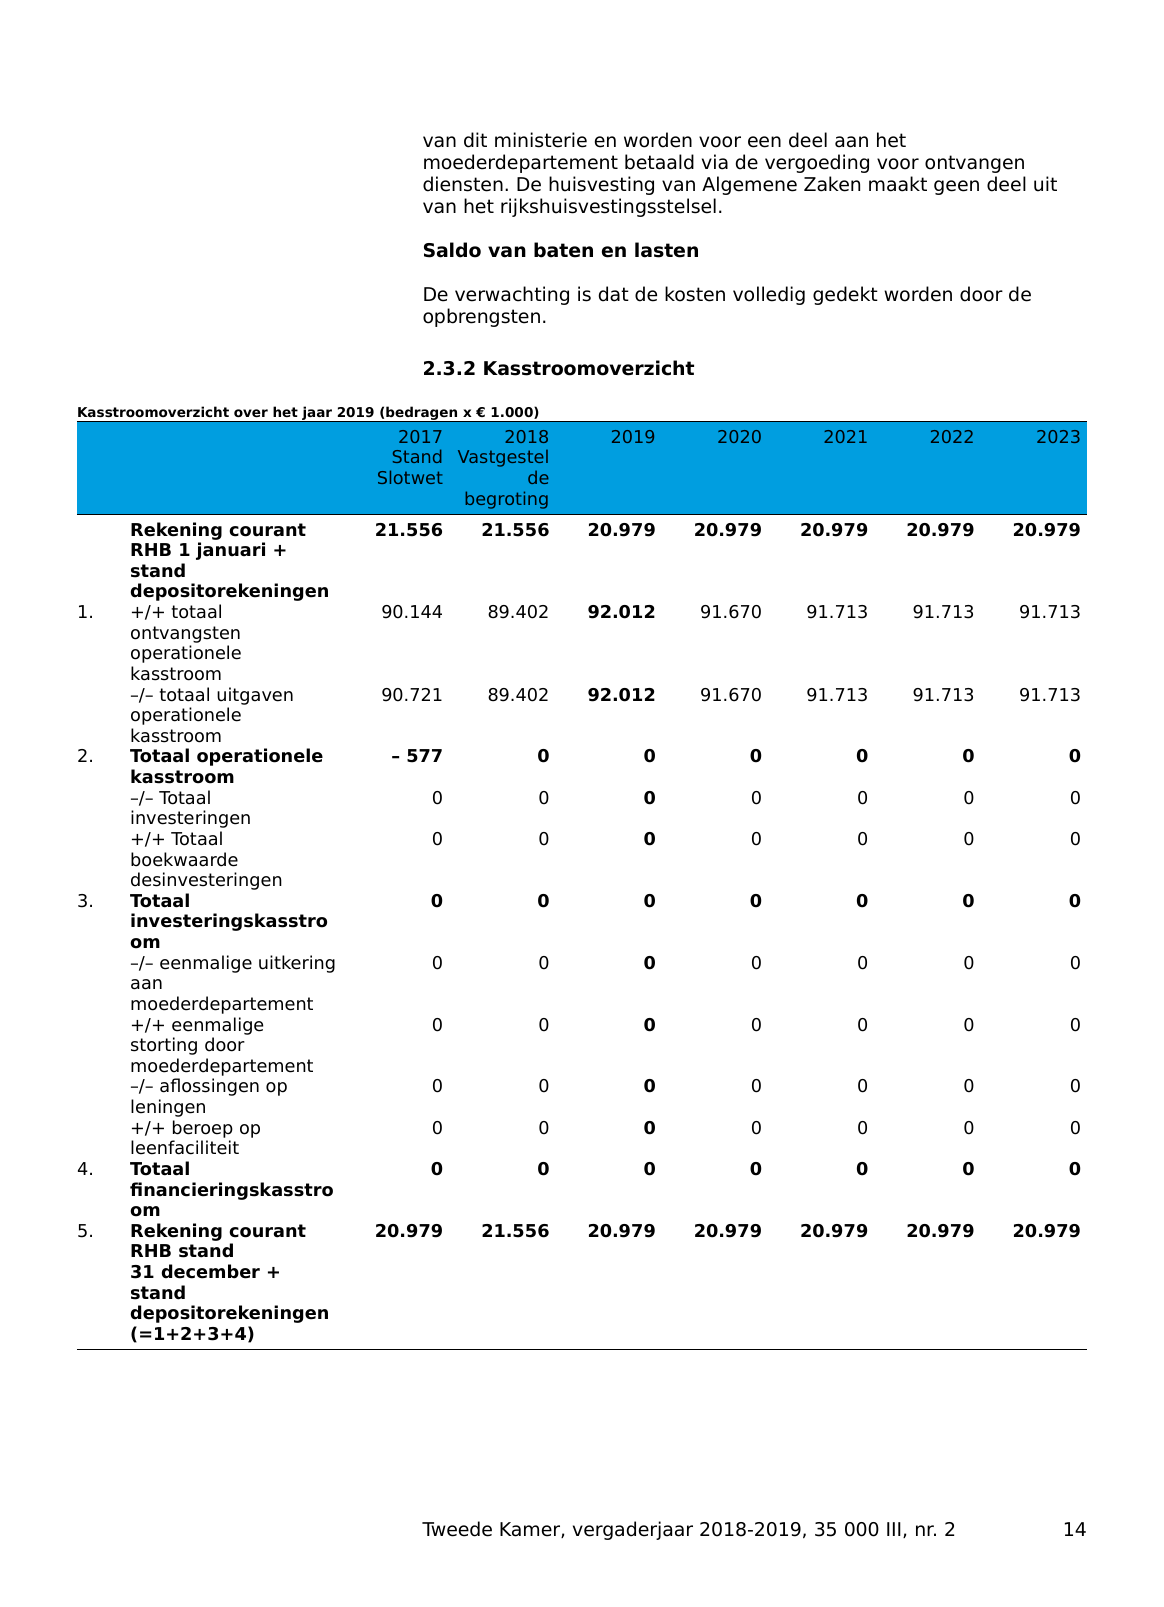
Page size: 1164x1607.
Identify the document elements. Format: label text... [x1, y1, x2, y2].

table_cell 20.979 [874, 1221, 980, 1349]
table_cell 0 [980, 891, 1087, 953]
text van dit ministerie en worden voor een deel aan het moederdepartement betaald via de vergoeding voor ontvangen diensten. De huisvesting van Algemene Zaken maakt geen deel uit van het rijkshuisvestingsstelsel. [422, 130, 1087, 218]
table_cell 0 [449, 1015, 555, 1076]
table_cell 0 [449, 953, 555, 1014]
table_cell [77, 788, 124, 829]
table_cell 0 [768, 746, 874, 788]
table_cell 20.979 [343, 1221, 449, 1349]
table_cell 91.670 [661, 685, 768, 746]
table_cell 0 [874, 1159, 980, 1221]
table_cell 0 [555, 788, 661, 829]
table_cell 0 [874, 829, 980, 891]
table_cell 0 [343, 1015, 449, 1076]
table_cell 2020 [661, 422, 768, 514]
table_cell 0 [449, 829, 555, 891]
table_cell 21.556 [343, 515, 449, 602]
table_cell 0 [661, 1118, 768, 1159]
table_cell 0 [555, 891, 661, 953]
table_cell 0 [343, 1076, 449, 1118]
table_cell 91.713 [980, 685, 1087, 746]
table_cell 91.713 [874, 602, 980, 684]
table_cell 0 [661, 953, 768, 1014]
table_cell 5. [77, 1221, 124, 1349]
table_cell 2023 [980, 422, 1087, 514]
table_cell 0 [343, 891, 449, 953]
table_cell 0 [980, 1159, 1087, 1221]
table_cell Rekening courant RHB 1 januari + stand depositorekeningen [124, 515, 342, 602]
table_cell 0 [555, 1015, 661, 1076]
table_cell 0 [343, 1159, 449, 1221]
table_cell Totaal operationele kasstroom [124, 746, 342, 788]
table_cell 0 [449, 1118, 555, 1159]
table_cell 0 [661, 788, 768, 829]
table_cell 0 [661, 1159, 768, 1221]
table_cell 0 [555, 1118, 661, 1159]
subtitle Saldo van baten en lasten [422, 240, 1087, 262]
table_cell 0 [874, 891, 980, 953]
table_cell 90.144 [343, 602, 449, 684]
table_cell [77, 515, 124, 602]
table_cell 90.721 [343, 685, 449, 746]
table_header Kasstroomoverzicht over het jaar 2019 (bedragen x € 1.000) [77, 405, 1087, 421]
table_cell Totaal financieringskasstroom [124, 1159, 342, 1221]
table_cell 2021 [768, 422, 874, 514]
table_cell 0 [980, 1118, 1087, 1159]
table_cell 0 [449, 1159, 555, 1221]
table_cell 91.713 [874, 685, 980, 746]
table_cell 0 [874, 953, 980, 1014]
table_cell 89.402 [449, 602, 555, 684]
table_cell +/+ eenmalige storting door moederdepartement [124, 1015, 342, 1076]
table_cell 3. [77, 891, 124, 953]
table_cell 0 [768, 788, 874, 829]
table_cell 92.012 [555, 685, 661, 746]
table_cell 0 [874, 788, 980, 829]
table_cell 0 [874, 1118, 980, 1159]
table_cell 4. [77, 1159, 124, 1221]
table_cell 0 [874, 1015, 980, 1076]
table_cell 20.979 [874, 515, 980, 602]
table_cell 0 [343, 829, 449, 891]
table_cell 20.979 [980, 1221, 1087, 1349]
table_cell 0 [661, 746, 768, 788]
table_cell [77, 953, 124, 1014]
table_cell –/– aflossingen op leningen [124, 1076, 342, 1118]
table_cell 0 [661, 1076, 768, 1118]
table_cell 20.979 [980, 515, 1087, 602]
table_cell 0 [980, 788, 1087, 829]
subtitle 2.3.2 Kasstroomoverzicht [422, 358, 1087, 380]
table_cell 0 [980, 953, 1087, 1014]
table_cell [77, 1118, 124, 1159]
table_cell 0 [555, 829, 661, 891]
table_cell 20.979 [768, 1221, 874, 1349]
table_cell 0 [980, 829, 1087, 891]
table_cell 20.979 [555, 1221, 661, 1349]
table_cell 1. [77, 602, 124, 684]
table_cell 0 [555, 953, 661, 1014]
table_cell 0 [768, 1159, 874, 1221]
table_cell [77, 829, 124, 891]
table_cell 2022 [874, 422, 980, 514]
table_cell 0 [449, 1076, 555, 1118]
table_cell 91.713 [768, 602, 874, 684]
table_cell 0 [874, 1076, 980, 1118]
table_cell [77, 1076, 124, 1118]
table_cell [77, 1015, 124, 1076]
table_cell 0 [980, 746, 1087, 788]
table_cell 2018 Vastgestelde begroting [449, 422, 555, 514]
table_cell 0 [343, 953, 449, 1014]
table_cell 0 [661, 891, 768, 953]
table_cell 20.979 [768, 515, 874, 602]
table_cell 0 [449, 891, 555, 953]
table_cell +/+ beroep op leenfaciliteit [124, 1118, 342, 1159]
table_cell 20.979 [661, 1221, 768, 1349]
text De verwachting is dat de kosten volledig gedekt worden door de opbrengsten. [422, 284, 1087, 328]
table_cell 0 [555, 746, 661, 788]
table_cell [77, 685, 124, 746]
table_cell 0 [661, 829, 768, 891]
table_cell 0 [768, 1118, 874, 1159]
table_cell +/+ totaal ontvangsten operationele kasstroom [124, 602, 342, 684]
table_cell – 577 [343, 746, 449, 788]
table_cell 0 [661, 1015, 768, 1076]
table_cell 20.979 [555, 515, 661, 602]
table_cell 0 [449, 788, 555, 829]
table_cell 0 [980, 1015, 1087, 1076]
table_cell 91.713 [768, 685, 874, 746]
table_cell Totaal investeringskasstroom [124, 891, 342, 953]
table_cell –/– eenmalige uitkering aan moederdepartement [124, 953, 342, 1014]
table_cell +/+ Totaal boekwaarde desinvesteringen [124, 829, 342, 891]
table_cell 0 [449, 746, 555, 788]
table_cell 0 [343, 1118, 449, 1159]
table_cell 2. [77, 746, 124, 788]
table_cell 92.012 [555, 602, 661, 684]
table_cell 0 [874, 746, 980, 788]
table_cell [124, 422, 342, 514]
table_cell 0 [555, 1076, 661, 1118]
table_cell 0 [768, 891, 874, 953]
table_cell 0 [980, 1076, 1087, 1118]
table_cell [77, 422, 124, 514]
table_cell 91.670 [661, 602, 768, 684]
table_cell 20.979 [661, 515, 768, 602]
table_cell 89.402 [449, 685, 555, 746]
table_cell 91.713 [980, 602, 1087, 684]
table_cell 0 [768, 953, 874, 1014]
table_cell 21.556 [449, 1221, 555, 1349]
table_cell 0 [555, 1159, 661, 1221]
table_cell 2017 Stand Slotwet [343, 422, 449, 514]
table_cell 0 [768, 1076, 874, 1118]
table_cell Rekening courant RHB stand 31 december + stand depositorekeningen (=1+2+3+4) [124, 1221, 342, 1349]
table_cell 0 [768, 829, 874, 891]
table_cell 2019 [555, 422, 661, 514]
table_cell –/– totaal uitgaven operationele kasstroom [124, 685, 342, 746]
table_cell 0 [768, 1015, 874, 1076]
table_cell 0 [343, 788, 449, 829]
table_cell 21.556 [449, 515, 555, 602]
table_cell –/– Totaal investeringen [124, 788, 342, 829]
